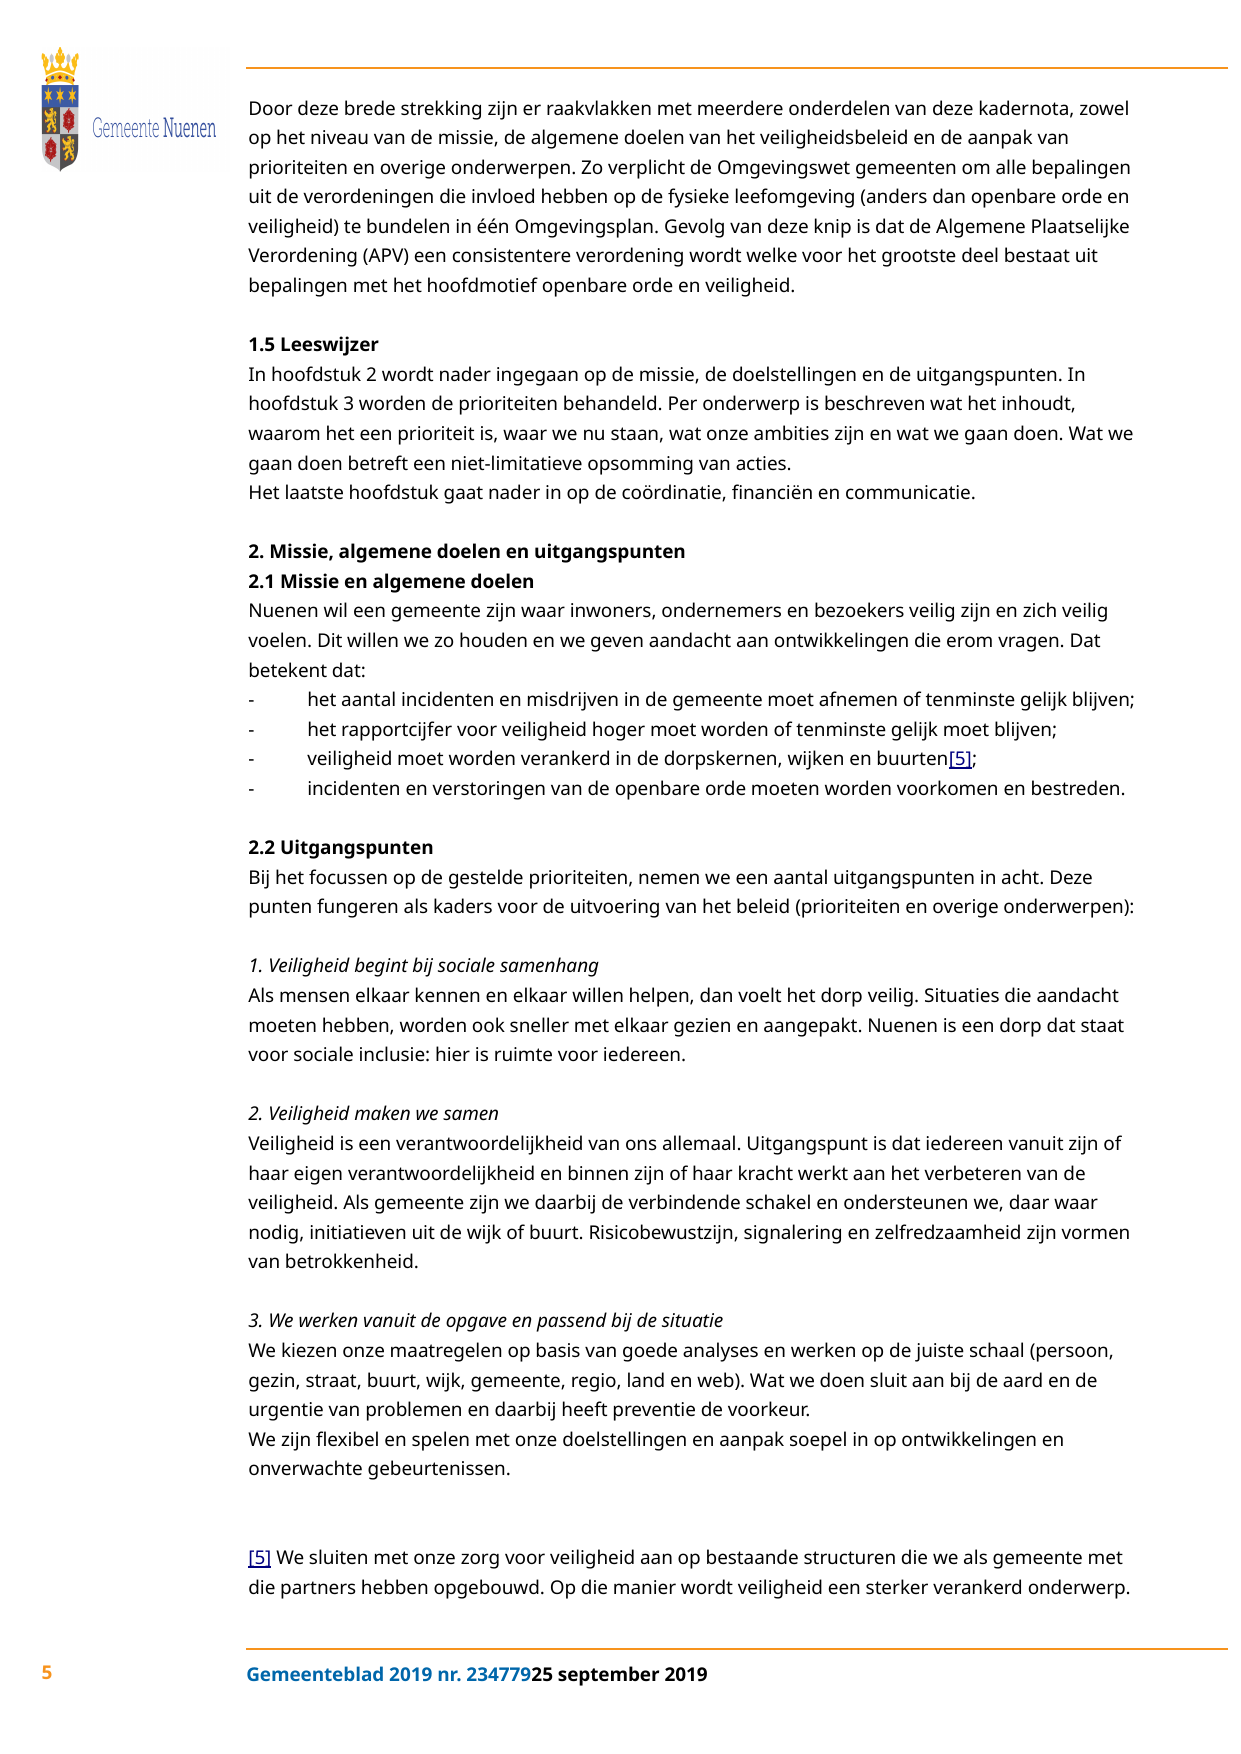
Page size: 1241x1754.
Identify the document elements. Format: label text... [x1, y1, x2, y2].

text Bij het focussen op de gestelde prioriteiten, nemen we een aantal uitgangspunten in acht. Deze punten fungeren als kaders voor de uitvoering van het beleid (prioriteiten en overige onderwerpen): [248, 864, 1152, 919]
text 1.5 Leeswijzer [248, 331, 1152, 357]
picture [41, 47, 231, 172]
text Als mensen elkaar kennen en elkaar willen helpen, dan voelt het dorp veilig. Situaties die aandacht moeten hebben, worden ook sneller met elkaar gezien en aangepakt. Nuenen is een dorp dat staat voor sociale inclusie: hier is ruimte voor iedereen. [248, 982, 1152, 1067]
text 2.1 Missie en algemene doelen [248, 568, 1152, 594]
text Door deze brede strekking zijn er raakvlakken met meerdere onderdelen van deze kadernota, zowel op het niveau van de missie, de algemene doelen van het veiligheidsbeleid en de aanpak van prioriteiten en overige onderwerpen. Zo verplicht de Omgevingswet gemeenten om alle bepalingen uit de verordeningen die invloed hebben op de fysieke leefomgeving (anders dan openbare orde en veiligheid) te bundelen in één Omgevingsplan. Gevolg van deze knip is dat de Algemene Plaatselijke Verordening (APV) een consistentere verordening wordt welke voor het grootste deel bestaat uit bepalingen met het hoofdmotief openbare orde en veiligheid. [248, 95, 1152, 298]
text [5] We sluiten met onze zorg voor veiligheid aan op bestaande structuren die we als gemeente met die partners hebben opgebouwd. Op die manier wordt veiligheid een sterker verankerd onderwerp. [248, 1544, 1152, 1600]
text Veiligheid is een verantwoordelijkheid van ons allemaal. Uitgangspunt is dat iedereen vanuit zijn of haar eigen verantwoordelijkheid en binnen zijn of haar kracht werkt aan het verbeteren van de veiligheid. Als gemeente zijn we daarbij de verbindende schakel en ondersteunen we, daar waar nodig, initiatieven uit de wijk of buurt. Risicobewustzijn, signalering en zelfredzaamheid zijn vormen van betrokkenheid. [248, 1130, 1152, 1274]
text We kiezen onze maatregelen op basis van goede analyses en werken op de juiste schaal (persoon, gezin, straat, buurt, wijk, gemeente, regio, land en web). Wat we doen sluit aan bij de aard en de urgentie van problemen en daarbij heeft preventie de voorkeur. [248, 1337, 1152, 1422]
text In hoofdstuk 2 wordt nader ingegaan op de missie, de doelstellingen en de uitgangspunten. In hoofdstuk 3 worden de prioriteiten behandeld. Per onderwerp is beschreven wat het inhoudt, waarom het een prioriteit is, waar we nu staan, wat onze ambities zijn en wat we gaan doen. Wat we gaan doen betreft een niet-limitatieve opsomming van acties. [248, 361, 1152, 476]
text 2.2 Uitgangspunten [248, 834, 1152, 860]
text We zijn flexibel en spelen met onze doelstellingen en aanpak soepel in op ontwikkelingen en onverwachte gebeurtenissen. [248, 1426, 1152, 1481]
list incidenten en verstoringen van de openbare orde moeten worden voorkomen en bestreden. [248, 775, 1152, 801]
text 3. We werken vanuit de opgave en passend bij de situatie [248, 1308, 1152, 1333]
text Nuenen wil een gemeente zijn waar inwoners, ondernemers en bezoekers veilig zijn en zich veilig voelen. Dit willen we zo houden en we geven aandacht aan ontwikkelingen die erom vragen. Dat betekent dat: [248, 598, 1152, 683]
text 2. Missie, algemene doelen en uitgangspunten [248, 538, 1152, 564]
list het aantal incidenten en misdrijven in de gemeente moet afnemen of tenminste gelijk blijven; [248, 686, 1152, 712]
list veiligheid moet worden verankerd in de dorpskernen, wijken en buurten[5]; [248, 746, 1152, 771]
text Het laatste hoofdstuk gaat nader in op de coördinatie, financiën en communicatie. [248, 479, 1152, 505]
text 2. Veiligheid maken we samen [248, 1101, 1152, 1126]
list het rapportcijfer voor veiligheid hoger moet worden of tenminste gelijk moet blijven; [248, 716, 1152, 742]
text 1. Veiligheid begint bij sociale samenhang [248, 953, 1152, 978]
